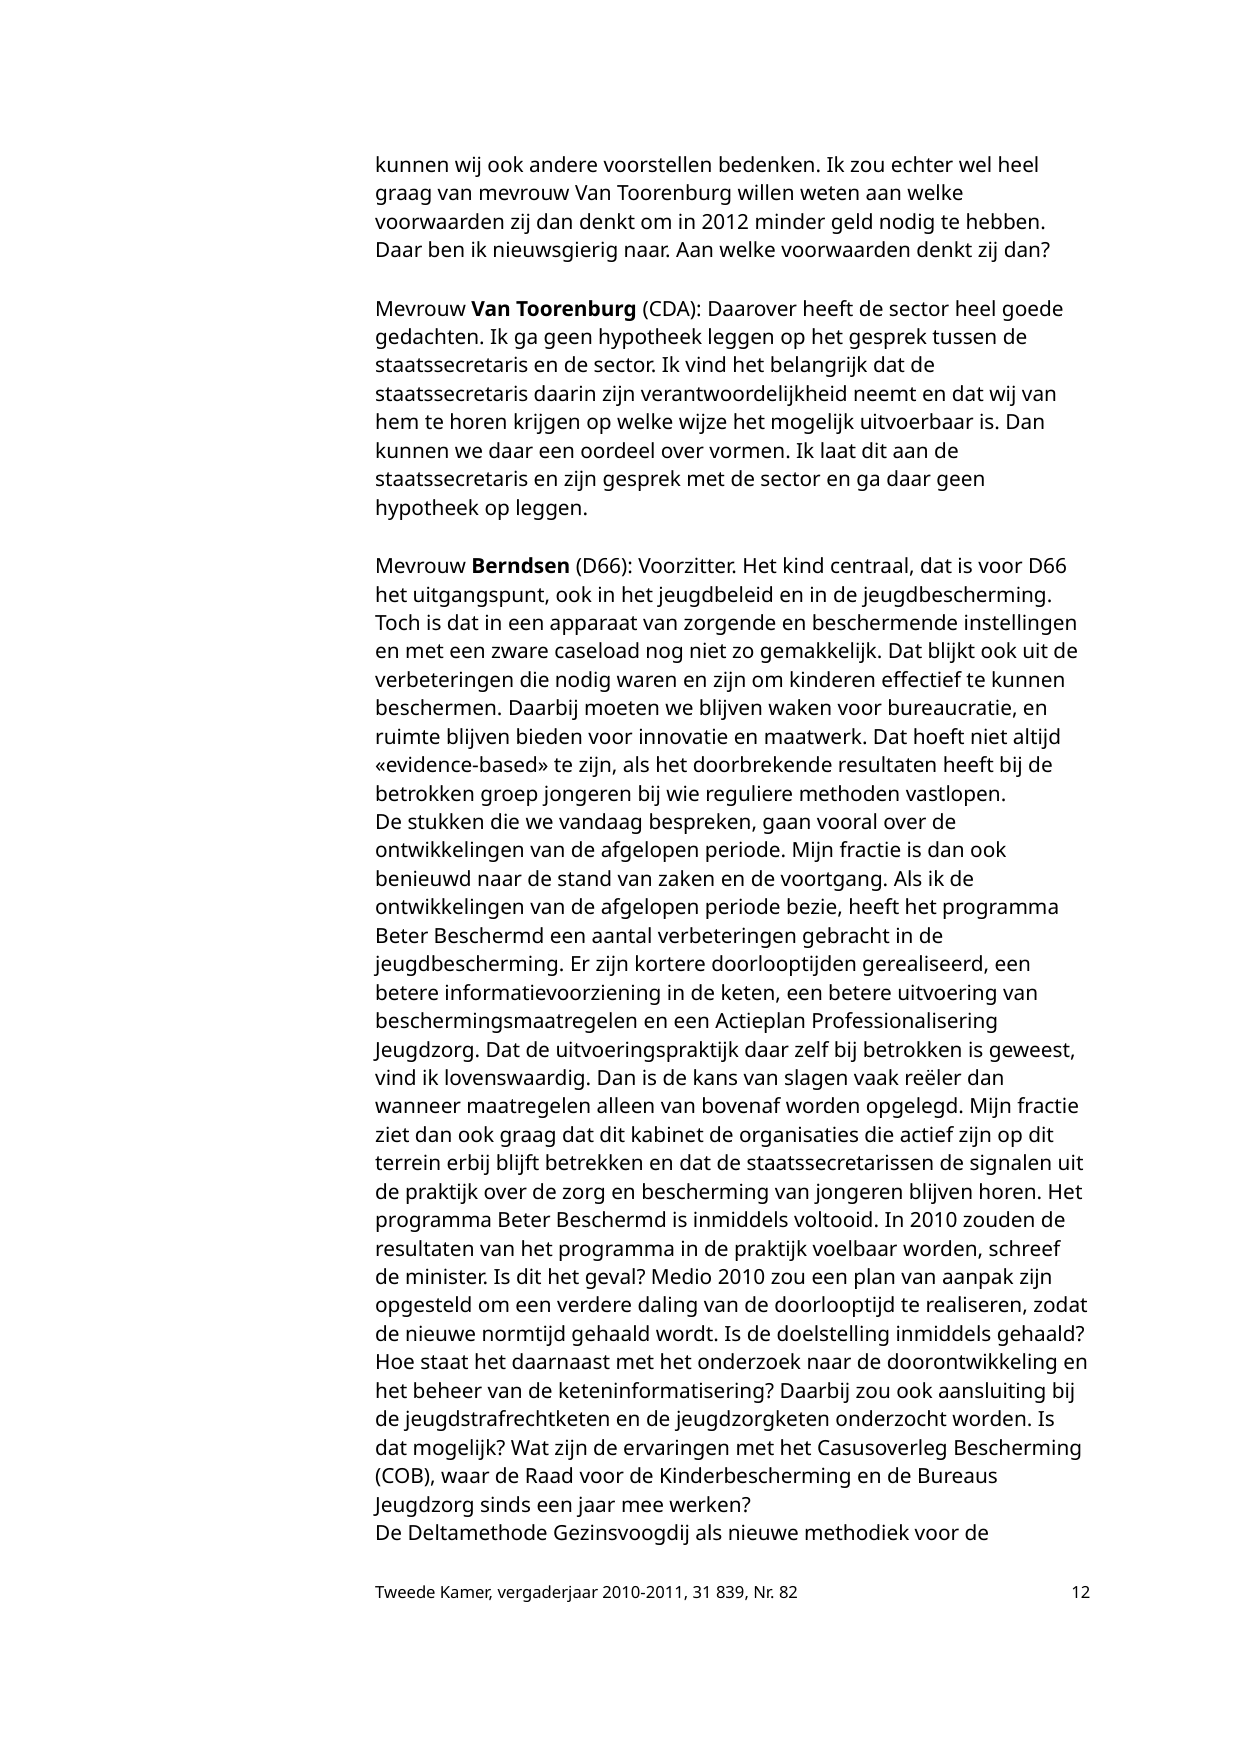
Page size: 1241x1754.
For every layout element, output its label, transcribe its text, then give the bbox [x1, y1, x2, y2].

text De stukken die we vandaag bespreken, gaan vooral over de ontwikkelingen van de afgelopen periode. Mijn fractie is dan ook benieuwd naar de stand van zaken en de voortgang. Als ik de ontwikkelingen van de afgelopen periode bezie, heeft het programma Beter Beschermd een aantal verbeteringen gebracht in de jeugdbescherming. Er zijn kortere doorlooptijden gerealiseerd, een betere informatievoorziening in de keten, een betere uitvoering van beschermingsmaatregelen en een Actieplan Professionalisering Jeugdzorg. Dat de uitvoeringspraktijk daar zelf bij betrokken is geweest, vind ik lovenswaardig. Dan is de kans van slagen vaak reëler dan wanneer maatregelen alleen van bovenaf worden opgelegd. Mijn fractie ziet dan ook graag dat dit kabinet de organisaties die actief zijn op dit terrein erbij blijft betrekken en dat de staatssecretarissen de signalen uit de praktijk over de zorg en bescherming van jongeren blijven horen. Het programma Beter Beschermd is inmiddels voltooid. In 2010 zouden de resultaten van het programma in de praktijk voelbaar worden, schreef de minister. Is dit het geval? Medio 2010 zou een plan van aanpak zijn opgesteld om een verdere daling van de doorlooptijd te realiseren, zodat de nieuwe normtijd gehaald wordt. Is de doelstelling inmiddels gehaald? Hoe staat het daarnaast met het onderzoek naar de doorontwikkeling en het beheer van de keteninformatisering? Daarbij zou ook aansluiting bij de jeugdstrafrechtketen en de jeugdzorgketen onderzocht worden. Is dat mogelijk? Wat zijn de ervaringen met het Casusoverleg Bescherming (COB), waar de Raad voor de Kinderbescherming en de Bureaus Jeugdzorg sinds een jaar mee werken? [375, 807, 1090, 1518]
text Mevrouw Van Toorenburg (CDA): Daarover heeft de sector heel goede gedachten. Ik ga geen hypotheek leggen op het gesprek tussen de staatssecretaris en de sector. Ik vind het belangrijk dat de staatssecretaris daarin zijn verantwoordelijkheid neemt en dat wij van hem te horen krijgen op welke wijze het mogelijk uitvoerbaar is. Dan kunnen we daar een oordeel over vormen. Ik laat dit aan de staatssecretaris en zijn gesprek met de sector en ga daar geen hypotheek op leggen. [375, 294, 1090, 521]
text Mevrouw Berndsen (D66): Voorzitter. Het kind centraal, dat is voor D66 het uitgangspunt, ook in het jeugdbeleid en in de jeugdbescherming. Toch is dat in een apparaat van zorgende en beschermende instellingen en met een zware caseload nog niet zo gemakkelijk. Dat blijkt ook uit de verbeteringen die nodig waren en zijn om kinderen effectief te kunnen beschermen. Daarbij moeten we blijven waken voor bureaucratie, en ruimte blijven bieden voor innovatie en maatwerk. Dat hoeft niet altijd «evidence-based» te zijn, als het doorbrekende resultaten heeft bij de betrokken groep jongeren bij wie reguliere methoden vastlopen. [375, 551, 1090, 807]
text De Deltamethode Gezinsvoogdij als nieuwe methodiek voor de [375, 1518, 1090, 1547]
text kunnen wij ook andere voorstellen bedenken. Ik zou echter wel heel graag van mevrouw Van Toorenburg willen weten aan welke voorwaarden zij dan denkt om in 2012 minder geld nodig te hebben. Daar ben ik nieuwsgierig naar. Aan welke voorwaarden denkt zij dan? [375, 150, 1090, 264]
